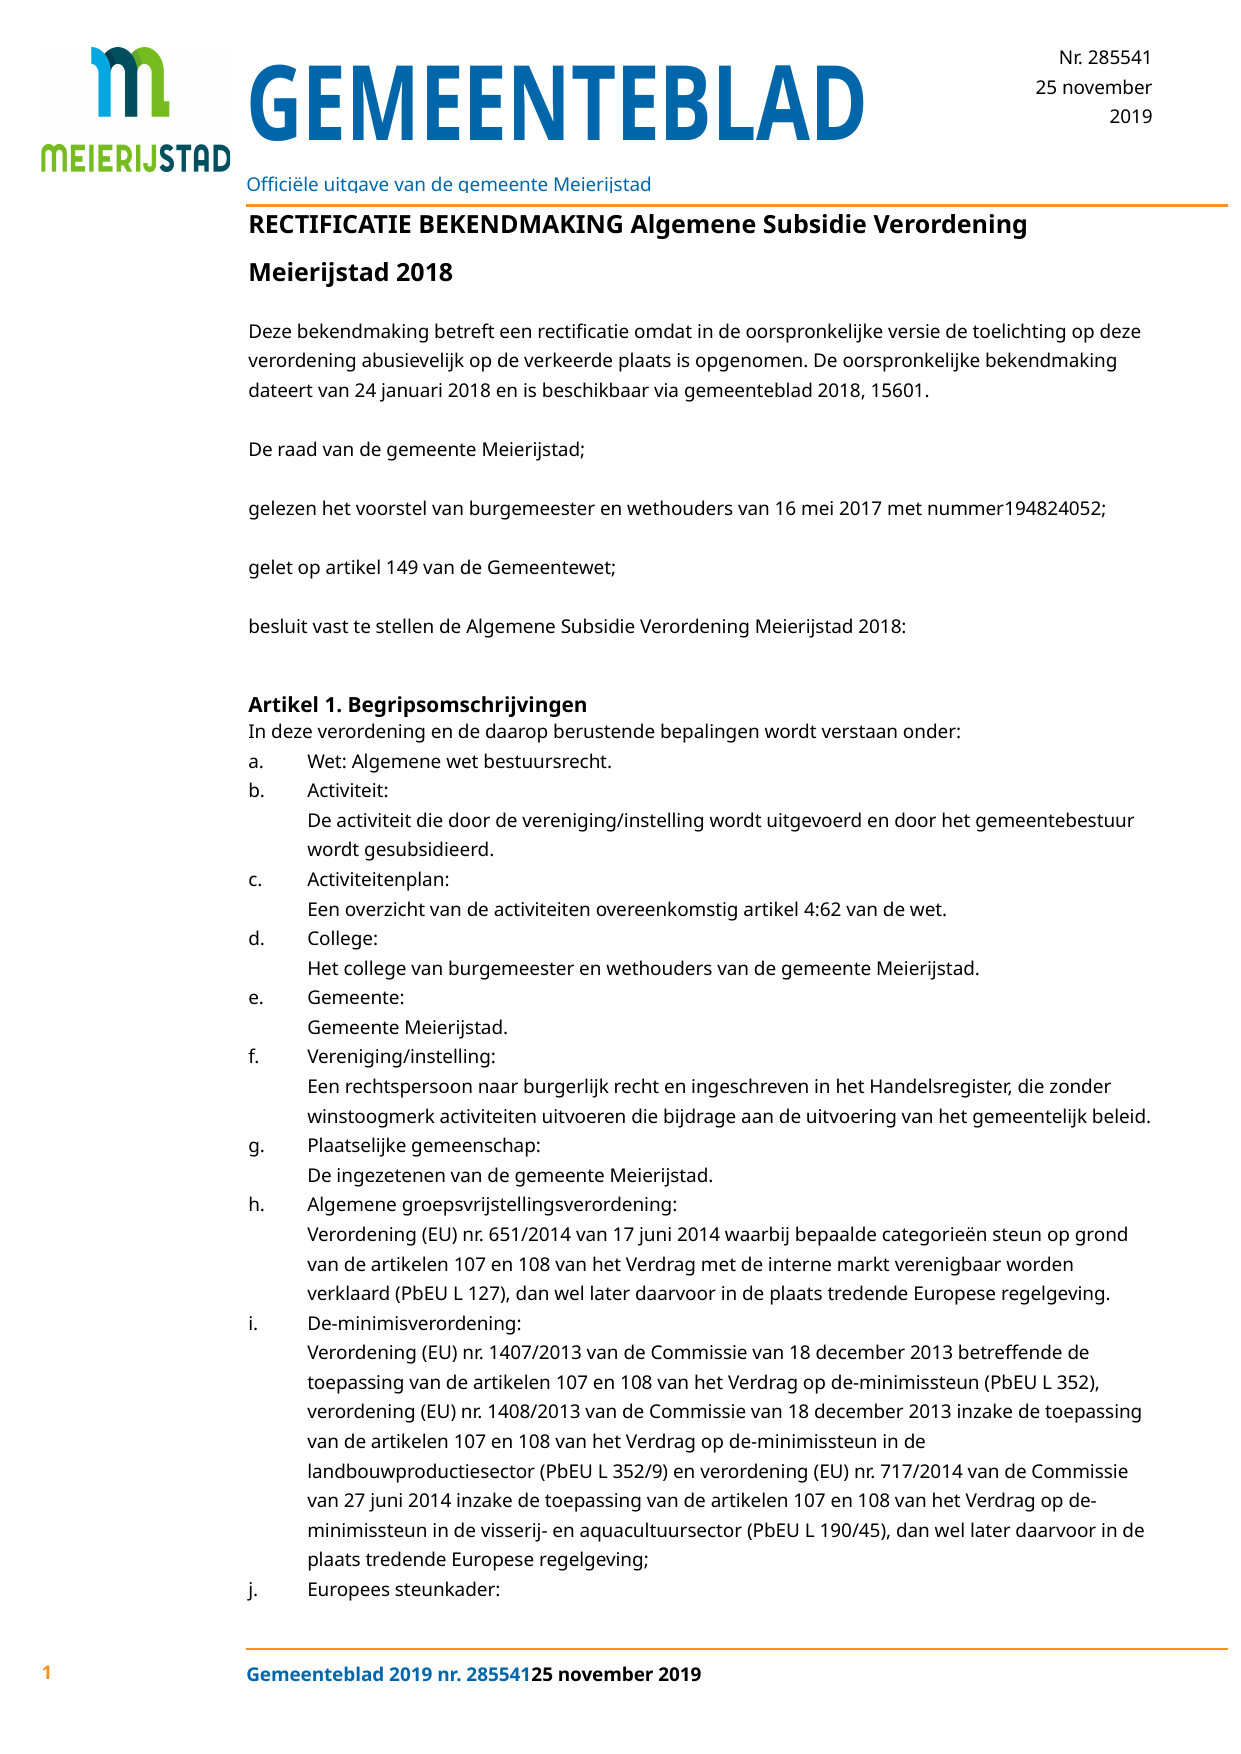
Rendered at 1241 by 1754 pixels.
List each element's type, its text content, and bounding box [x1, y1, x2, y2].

list De activiteit die door de vereniging/instelling wordt uitgevoerd en door het gemeentebestuur wordt gesubsidieerd. [248, 807, 1152, 862]
list Activiteitenplan: [248, 866, 1152, 892]
text In deze verordening en de daarop berustende bepalingen wordt verstaan onder: [248, 718, 1152, 744]
text Artikel 1. Begripsomschrijvingen [248, 690, 1152, 718]
text RECTIFICATIE BEKENDMAKING Algemene Subsidie Verordening Meierijstad 2018 [248, 207, 1152, 288]
list Het college van burgemeester en wethouders van de gemeente Meierijstad. [248, 955, 1152, 981]
picture [41, 47, 231, 172]
list De-minimisverordening: [248, 1310, 1152, 1336]
list Vereniging/instelling: [248, 1044, 1152, 1069]
list Europees steunkader: [248, 1576, 1152, 1602]
list Gemeente: [248, 984, 1152, 1010]
list De ingezetenen van de gemeente Meierijstad. [248, 1162, 1152, 1188]
list Wet: Algemene wet bestuursrecht. [248, 748, 1152, 774]
list Activiteit: [248, 777, 1152, 803]
list College: [248, 925, 1152, 951]
list Plaatselijke gemeenschap: [248, 1132, 1152, 1158]
list Gemeente Meierijstad. [248, 1014, 1152, 1040]
list Een rechtspersoon naar burgerlijk recht en ingeschreven in het Handelsregister, die zonder winstoogmerk activiteiten uitvoeren die bijdrage aan de uitvoering van het gemeentelijk beleid. [248, 1073, 1152, 1129]
list Verordening (EU) nr. 1407/2013 van de Commissie van 18 december 2013 betreffende de toepassing van de artikelen 107 en 108 van het Verdrag op de-minimissteun (PbEU L 352), verordening (EU) nr. 1408/2013 van de Commissie van 18 december 2013 inzake de toepassing van de artikelen 107 en 108 van het Verdrag op de-minimissteun in de landbouwproductiesector (PbEU L 352/9) en verordening (EU) nr. 717/2014 van de Commissie van 27 juni 2014 inzake de toepassing van de artikelen 107 en 108 van het Verdrag op de-minimissteun in de visserij- en aquacultuursector (PbEU L 190/45), dan wel later daarvoor in de plaats tredende Europese regelgeving; [248, 1339, 1152, 1572]
list Een overzicht van de activiteiten overeenkomstig artikel 4:62 van de wet. [248, 896, 1152, 922]
text gelet op artikel 149 van de Gemeentewet; [248, 554, 1152, 580]
text gelezen het voorstel van burgemeester en wethouders van 16 mei 2017 met nummer194824052; [248, 495, 1152, 521]
list Algemene groepsvrijstellingsverordening: [248, 1192, 1152, 1217]
text Deze bekendmaking betreft een rectificatie omdat in de oorspronkelijke versie de toelichting op deze verordening abusievelijk op de verkeerde plaats is opgenomen. De oorspronkelijke bekendmaking dateert van 24 januari 2018 en is beschikbaar via gemeenteblad 2018, 15601. [248, 318, 1152, 403]
text besluit vast te stellen de Algemene Subsidie Verordening Meierijstad 2018: [248, 614, 1152, 639]
text De raad van de gemeente Meierijstad; [248, 436, 1152, 462]
list Verordening (EU) nr. 651/2014 van 17 juni 2014 waarbij bepaalde categorieën steun op grond van de artikelen 107 en 108 van het Verdrag met de interne markt verenigbaar worden verklaard (PbEU L 127), dan wel later daarvoor in de plaats tredende Europese regelgeving. [248, 1221, 1152, 1306]
